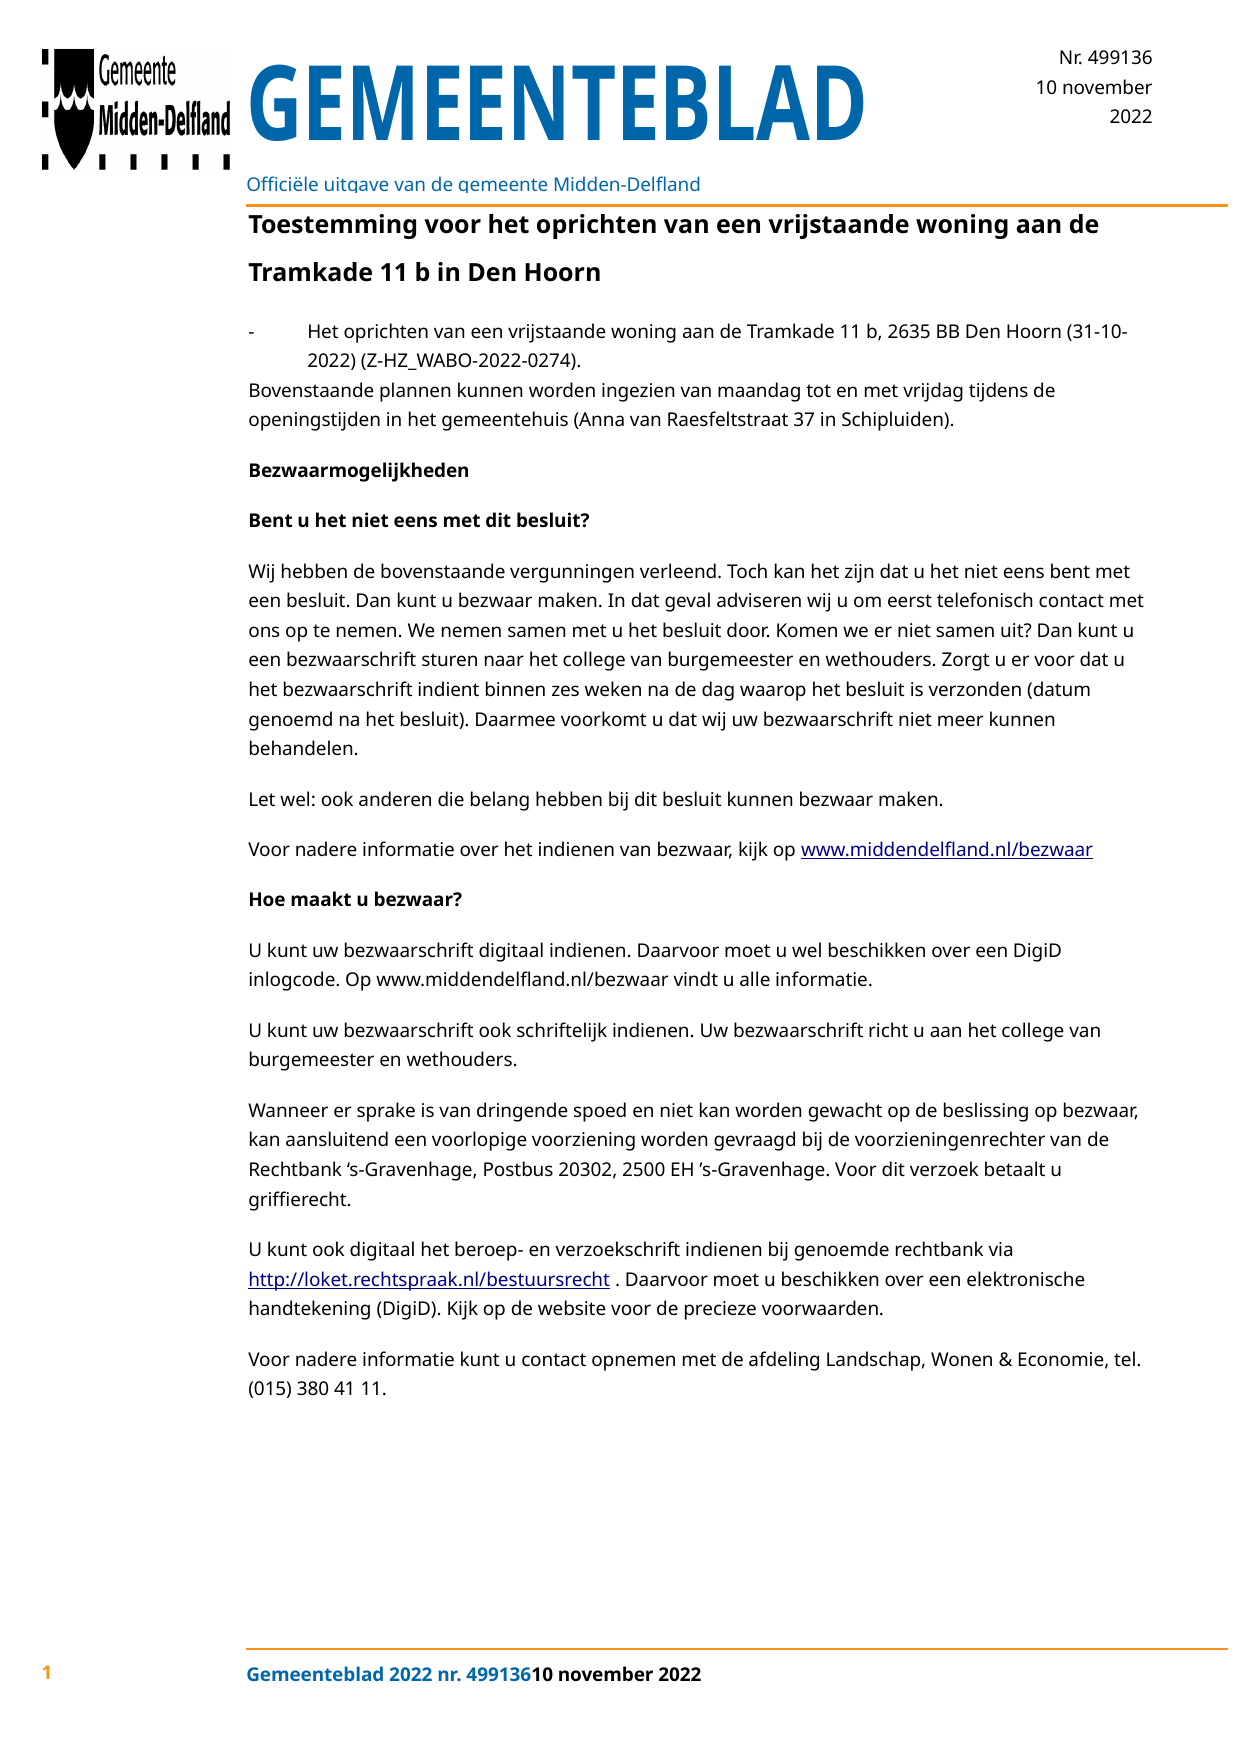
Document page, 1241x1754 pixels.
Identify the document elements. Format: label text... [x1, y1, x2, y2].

text Hoe maakt u bezwaar? [248, 887, 1152, 912]
list Het oprichten van een vrijstaande woning aan de Tramkade 11 b, 2635 BB Den Hoorn (31-10-2022) (Z-HZ_WABO-2022-0274). [248, 318, 1152, 373]
text Let wel: ook anderen die belang hebben bij dit besluit kunnen bezwaar maken. [248, 786, 1152, 812]
text U kunt ook digitaal het beroep- en verzoekschrift indienen bij genoemde rechtbank via http://loket.rechtspraak.nl/bestuursrecht . Daarvoor moet u beschikken over een elektronische handtekening (DigiD). Kijk op de website voor de precieze voorwaarden. [248, 1236, 1152, 1321]
text Voor nadere informatie over het indienen van bezwaar, kijk op www.middendelfland.nl/bezwaar [248, 836, 1152, 862]
text Bezwaarmogelijkheden [248, 457, 1152, 483]
text U kunt uw bezwaarschrift ook schriftelijk indienen. Uw bezwaarschrift richt u aan het college van burgemeester en wethouders. [248, 1017, 1152, 1072]
text Bent u het niet eens met dit besluit? [248, 507, 1152, 533]
text U kunt uw bezwaarschrift digitaal indienen. Daarvoor moet u wel beschikken over een DigiD inlogcode. Op www.middendelfland.nl/bezwaar vindt u alle informatie. [248, 937, 1152, 992]
text Wanneer er sprake is van dringende spoed en niet kan worden gewacht op de beslissing op bezwaar, kan aansluitend een voorlopige voorziening worden gevraagd bij de voorzieningenrechter van de Rechtbank ‘s-Gravenhage, Postbus 20302, 2500 EH ’s-Gravenhage. Voor dit verzoek betaalt u griffierecht. [248, 1097, 1152, 1212]
text Bovenstaande plannen kunnen worden ingezien van maandag tot en met vrijdag tijdens de openingstijden in het gemeentehuis (Anna van Raesfeltstraat 37 in Schipluiden). [248, 377, 1152, 432]
text Wij hebben de bovenstaande vergunningen verleend. Toch kan het zijn dat u het niet eens bent met een besluit. Dan kunt u bezwaar maken. In dat geval adviseren wij u om eerst telefonisch contact met ons op te nemen. We nemen samen met u het besluit door. Komen we er niet samen uit? Dan kunt u een bezwaarschrift sturen naar het college van burgemeester en wethouders. Zorgt u er voor dat u het bezwaarschrift indient binnen zes weken na de dag waarop het besluit is verzonden (datum genoemd na het besluit). Daarmee voorkomt u dat wij uw bezwaarschrift niet meer kunnen behandelen. [248, 558, 1152, 761]
text Toestemming voor het oprichten van een vrijstaande woning aan de Tramkade 11 b in Den Hoorn [248, 207, 1152, 288]
picture [41, 47, 231, 172]
text Voor nadere informatie kunt u contact opnemen met de afdeling Landschap, Wonen & Economie, tel. (015) 380 41 11. [248, 1346, 1152, 1401]
